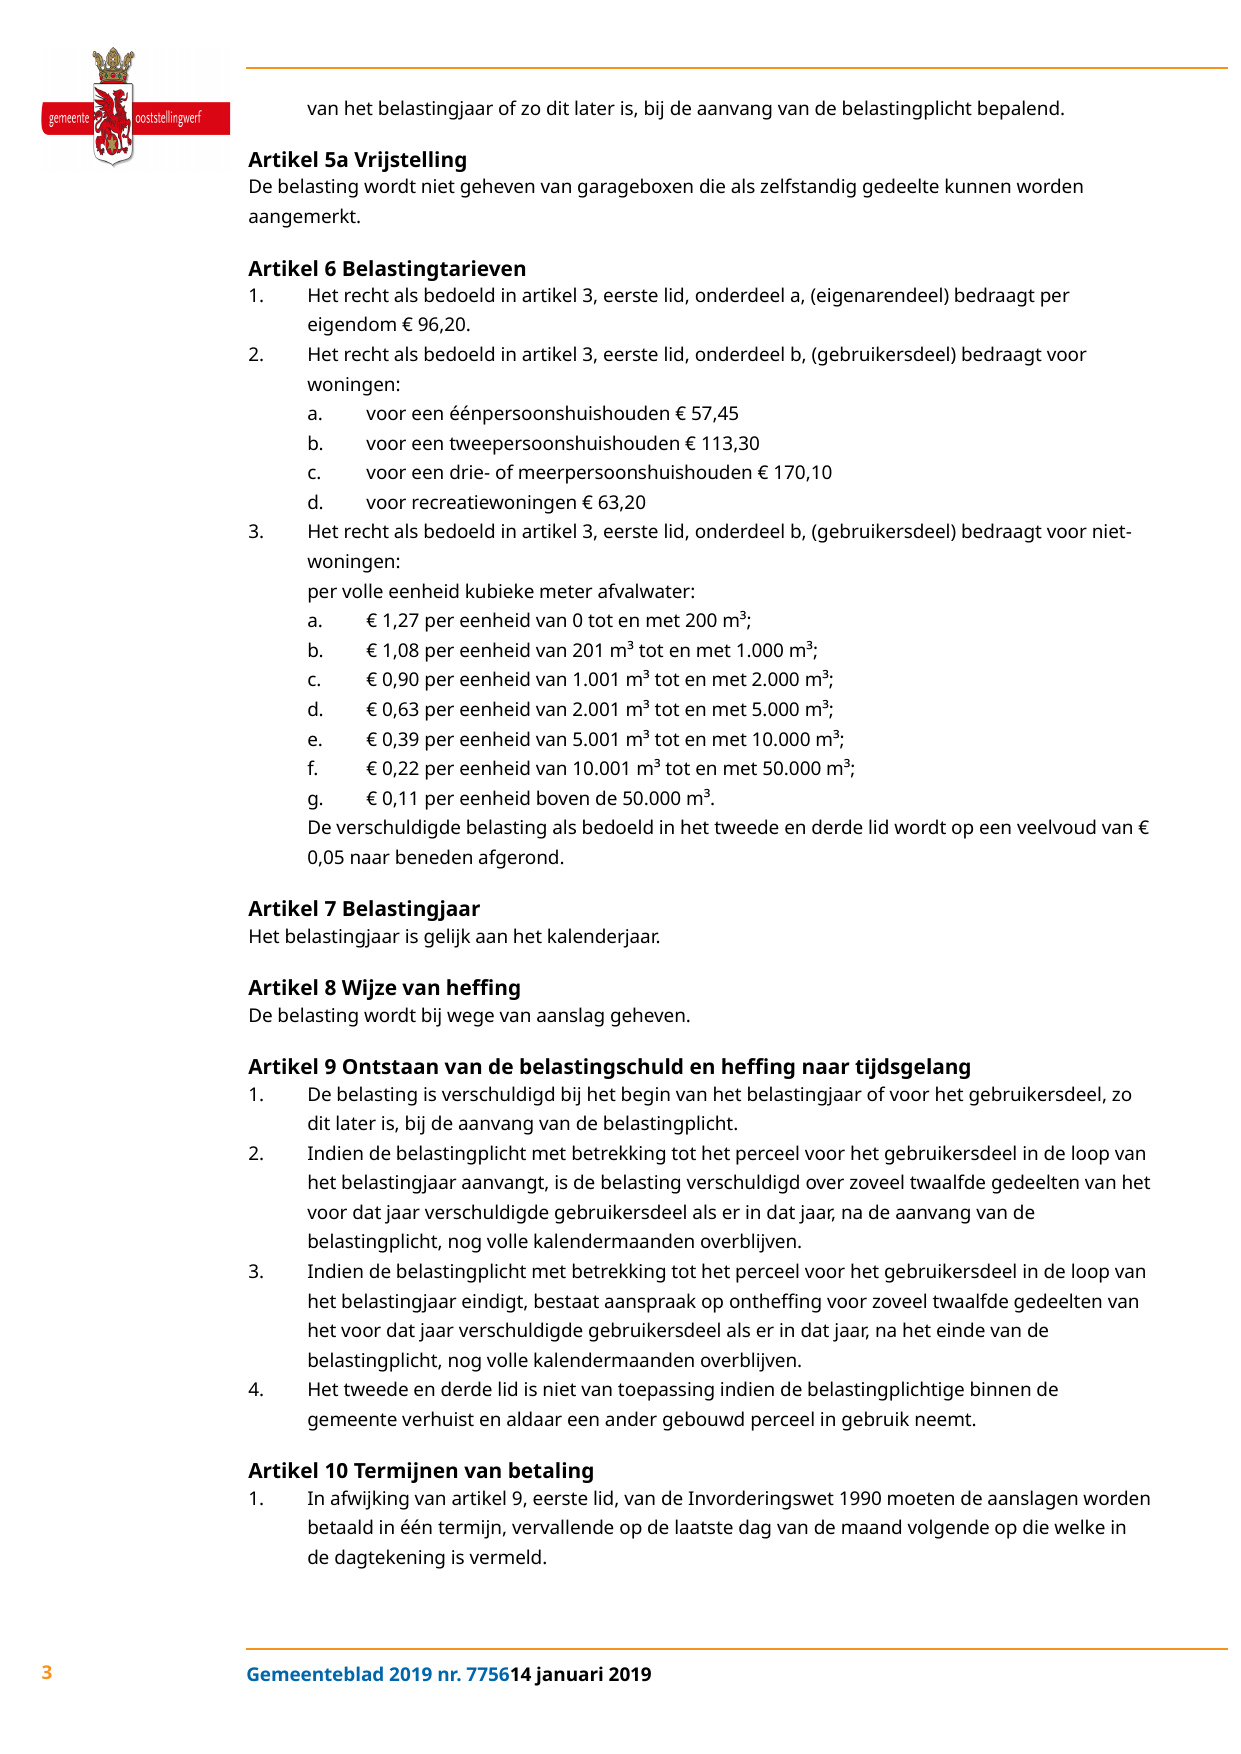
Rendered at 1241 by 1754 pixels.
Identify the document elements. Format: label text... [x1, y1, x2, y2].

text Het belastingjaar is gelijk aan het kalenderjaar. [248, 923, 1152, 949]
list € 1,08 per eenheid van 201 m³ tot en met 1.000 m³; [307, 637, 1152, 663]
text Artikel 5a Vrijstelling [248, 145, 1152, 174]
list € 1,27 per eenheid van 0 tot en met 200 m³; [307, 607, 1152, 633]
list In afwijking van artikel 9, eerste lid, van de Invorderingswet 1990 moeten de aanslagen worden betaald in één termijn, vervallende op de laatste dag van de maand volgende op die welke in de dagtekening is vermeld. [248, 1485, 1152, 1570]
text De belasting wordt bij wege van aanslag geheven. [248, 1002, 1152, 1028]
list voor een tweepersoonshuishouden € 113,30 [307, 430, 1152, 456]
list per volle eenheid kubieke meter afvalwater: [248, 578, 1152, 604]
list De belasting is verschuldigd bij het begin van het belastingjaar of voor het gebruikersdeel, zo dit later is, bij de aanvang van de belastingplicht. [248, 1081, 1152, 1136]
list Indien de belastingplicht met betrekking tot het perceel voor het gebruikersdeel in de loop van het belastingjaar eindigt, bestaat aanspraak op ontheffing voor zoveel twaalfde gedeelten van het voor dat jaar verschuldigde gebruikersdeel als er in dat jaar, na het einde van de belastingplicht, nog volle kalendermaanden overblijven. [248, 1258, 1152, 1373]
list Het recht als bedoeld in artikel 3, eerste lid, onderdeel a, (eigenarendeel) bedraagt per eigendom € 96,20. [248, 282, 1152, 337]
list De verschuldigde belasting als bedoeld in het tweede en derde lid wordt op een veelvoud van € 0,05 naar beneden afgerond. [248, 814, 1152, 870]
list voor een éénpersoonshuishouden € 57,45 [307, 400, 1152, 426]
picture [41, 47, 231, 172]
list Indien de belastingplicht met betrekking tot het perceel voor het gebruikersdeel in de loop van het belastingjaar aanvangt, is de belasting verschuldigd over zoveel twaalfde gedeelten van het voor dat jaar verschuldigde gebruikersdeel als er in dat jaar, na de aanvang van de belastingplicht, nog volle kalendermaanden overblijven. [248, 1140, 1152, 1254]
text Artikel 8 Wijze van heffing [248, 973, 1152, 1002]
list Het tweede en derde lid is niet van toepassing indien de belastingplichtige binnen de gemeente verhuist en aldaar een ander gebouwd perceel in gebruik neemt. [248, 1377, 1152, 1432]
list van het belastingjaar of zo dit later is, bij de aanvang van de belastingplicht bepalend. [248, 95, 1152, 121]
list Het recht als bedoeld in artikel 3, eerste lid, onderdeel b, (gebruikersdeel) bedraagt voor niet-woningen: [248, 519, 1152, 574]
list € 0,90 per eenheid van 1.001 m³ tot en met 2.000 m³; [307, 667, 1152, 692]
list voor recreatiewoningen € 63,20 [307, 489, 1152, 515]
text Artikel 6 Belastingtarieven [248, 254, 1152, 282]
text De belasting wordt niet geheven van garageboxen die als zelfstandig gedeelte kunnen worden aangemerkt. [248, 174, 1152, 229]
list € 0,39 per eenheid van 5.001 m³ tot en met 10.000 m³; [307, 726, 1152, 752]
list Het recht als bedoeld in artikel 3, eerste lid, onderdeel b, (gebruikersdeel) bedraagt voor woningen: [248, 341, 1152, 397]
list voor een drie- of meerpersoonshuishouden € 170,10 [307, 459, 1152, 485]
text Artikel 7 Belastingjaar [248, 894, 1152, 923]
list € 0,11 per eenheid boven de 50.000 m³. [307, 785, 1152, 811]
list € 0,22 per eenheid van 10.001 m³ tot en met 50.000 m³; [307, 755, 1152, 781]
list € 0,63 per eenheid van 2.001 m³ tot en met 5.000 m³; [307, 696, 1152, 722]
text Artikel 10 Termijnen van betaling [248, 1457, 1152, 1485]
text Artikel 9 Ontstaan van de belastingschuld en heffing naar tijdsgelang [248, 1052, 1152, 1081]
